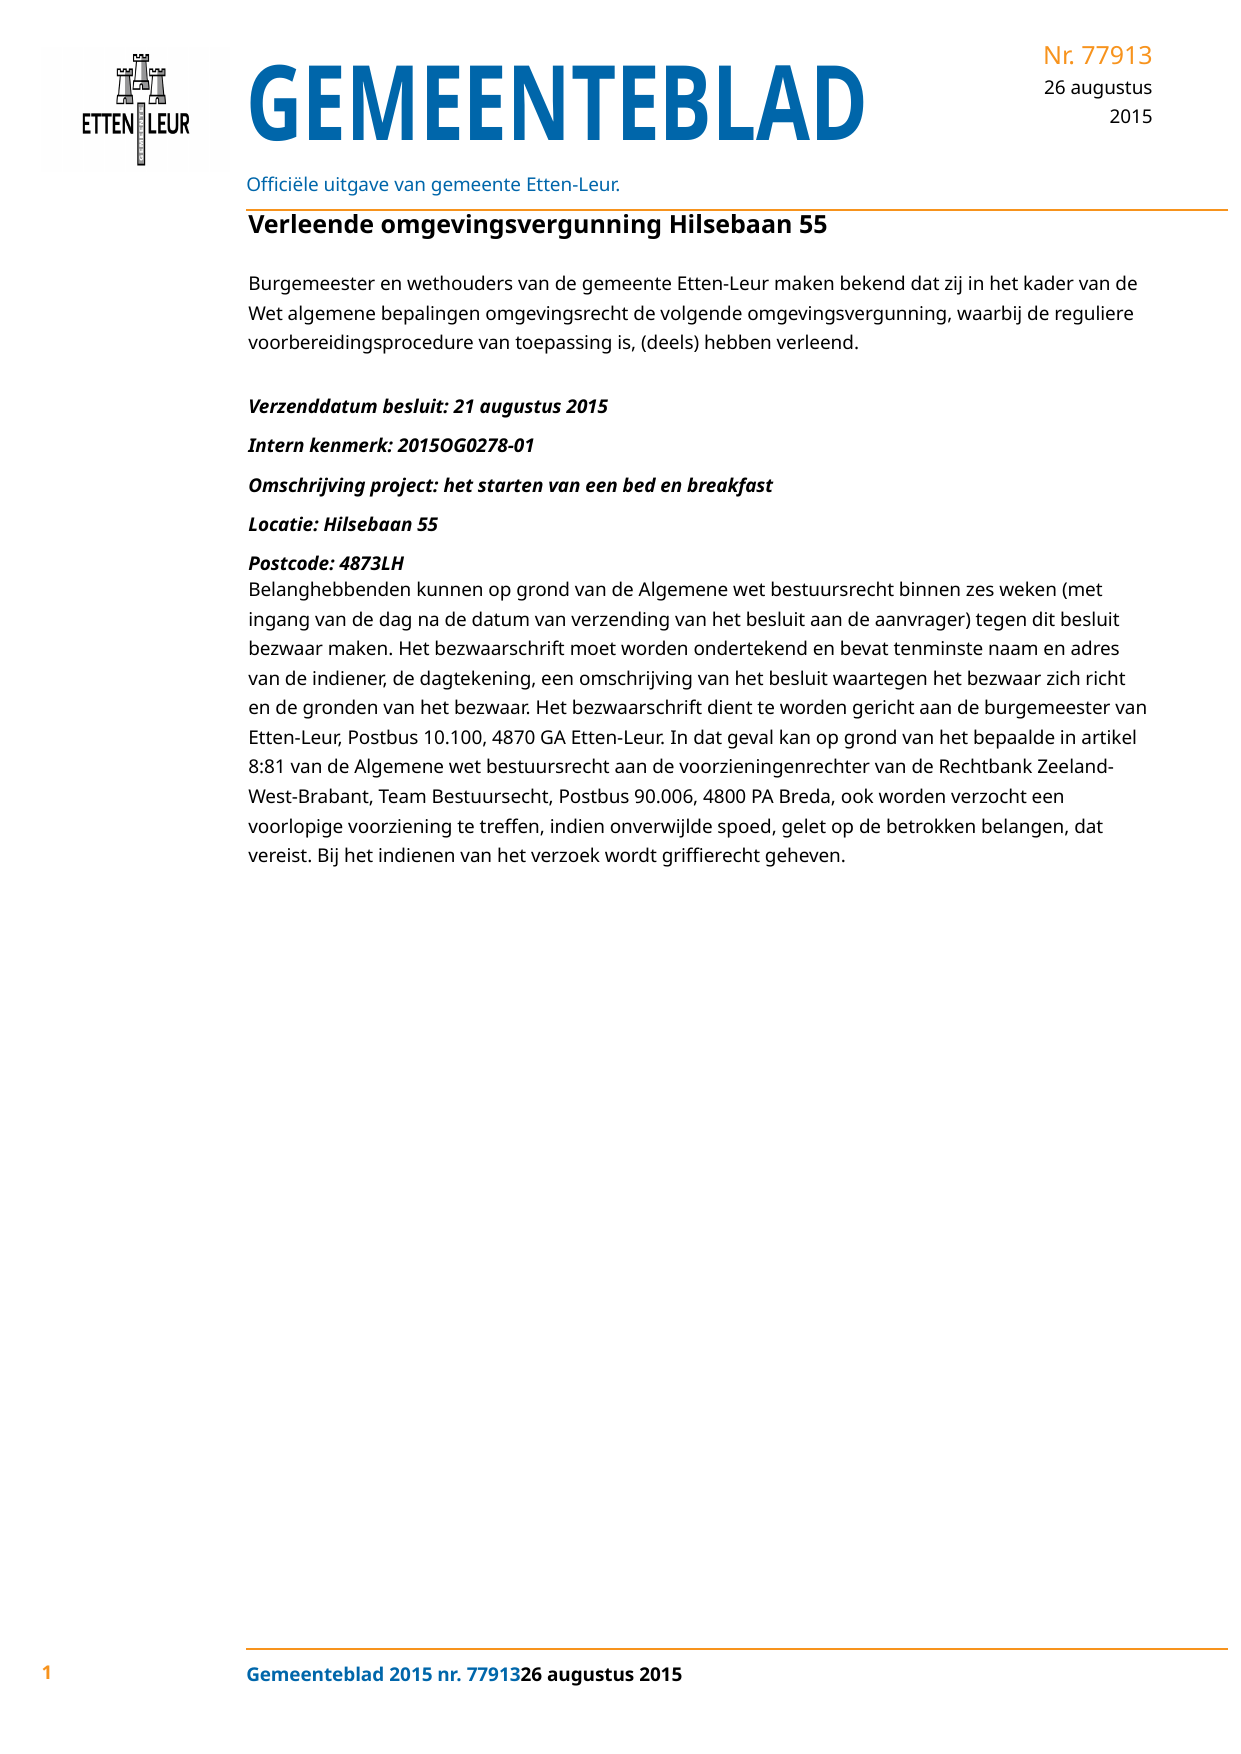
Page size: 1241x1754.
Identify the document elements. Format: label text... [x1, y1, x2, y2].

text Burgemeester en wethouders van de gemeente Etten-Leur maken bekend dat zij in het kader van de Wet algemene bepalingen omgevingsrecht de volgende omgevingsvergunning, waarbij de reguliere voorbereidingsprocedure van toepassing is, (deels) hebben verleend. [248, 270, 1152, 355]
text Belanghebbenden kunnen op grond van de Algemene wet bestuursrecht binnen zes weken (met ingang van de dag na de datum van verzending van het besluit aan de aanvrager) tegen dit besluit bezwaar maken. Het bezwaarschrift moet worden ondertekend en bevat tenminste naam en adres van de indiener, de dagtekening, een omschrijving van het besluit waartegen het bezwaar zich richt en de gronden van het bezwaar. Het bezwaarschrift dient te worden gericht aan de burgemeester van Etten-Leur, Postbus 10.100, 4870 GA Etten-Leur. In dat geval kan op grond van het bepaalde in artikel 8:81 van de Algemene wet bestuursrecht aan de voorzieningenrechter van de Rechtbank Zeeland-West-Brabant, Team Bestuursecht, Postbus 90.006, 4800 PA Breda, ook worden verzocht een voorlopige voorziening te treffen, indien onverwijlde spoed, gelet op de betrokken belangen, dat vereist. Bij het indienen van het verzoek wordt griffierecht geheven. [248, 576, 1152, 868]
text Verleende omgevingsvergunning Hilsebaan 55 [248, 211, 1152, 241]
text Locatie: Hilsebaan 55 [248, 511, 1152, 537]
picture [41, 47, 231, 172]
text Omschrijving project: het starten van een bed en breakfast [248, 472, 1152, 498]
text Verzenddatum besluit: 21 augustus 2015 [248, 393, 1152, 419]
text Postcode: 4873LH [248, 551, 1152, 576]
text Intern kenmerk: 2015OG0278-01 [248, 433, 1152, 458]
